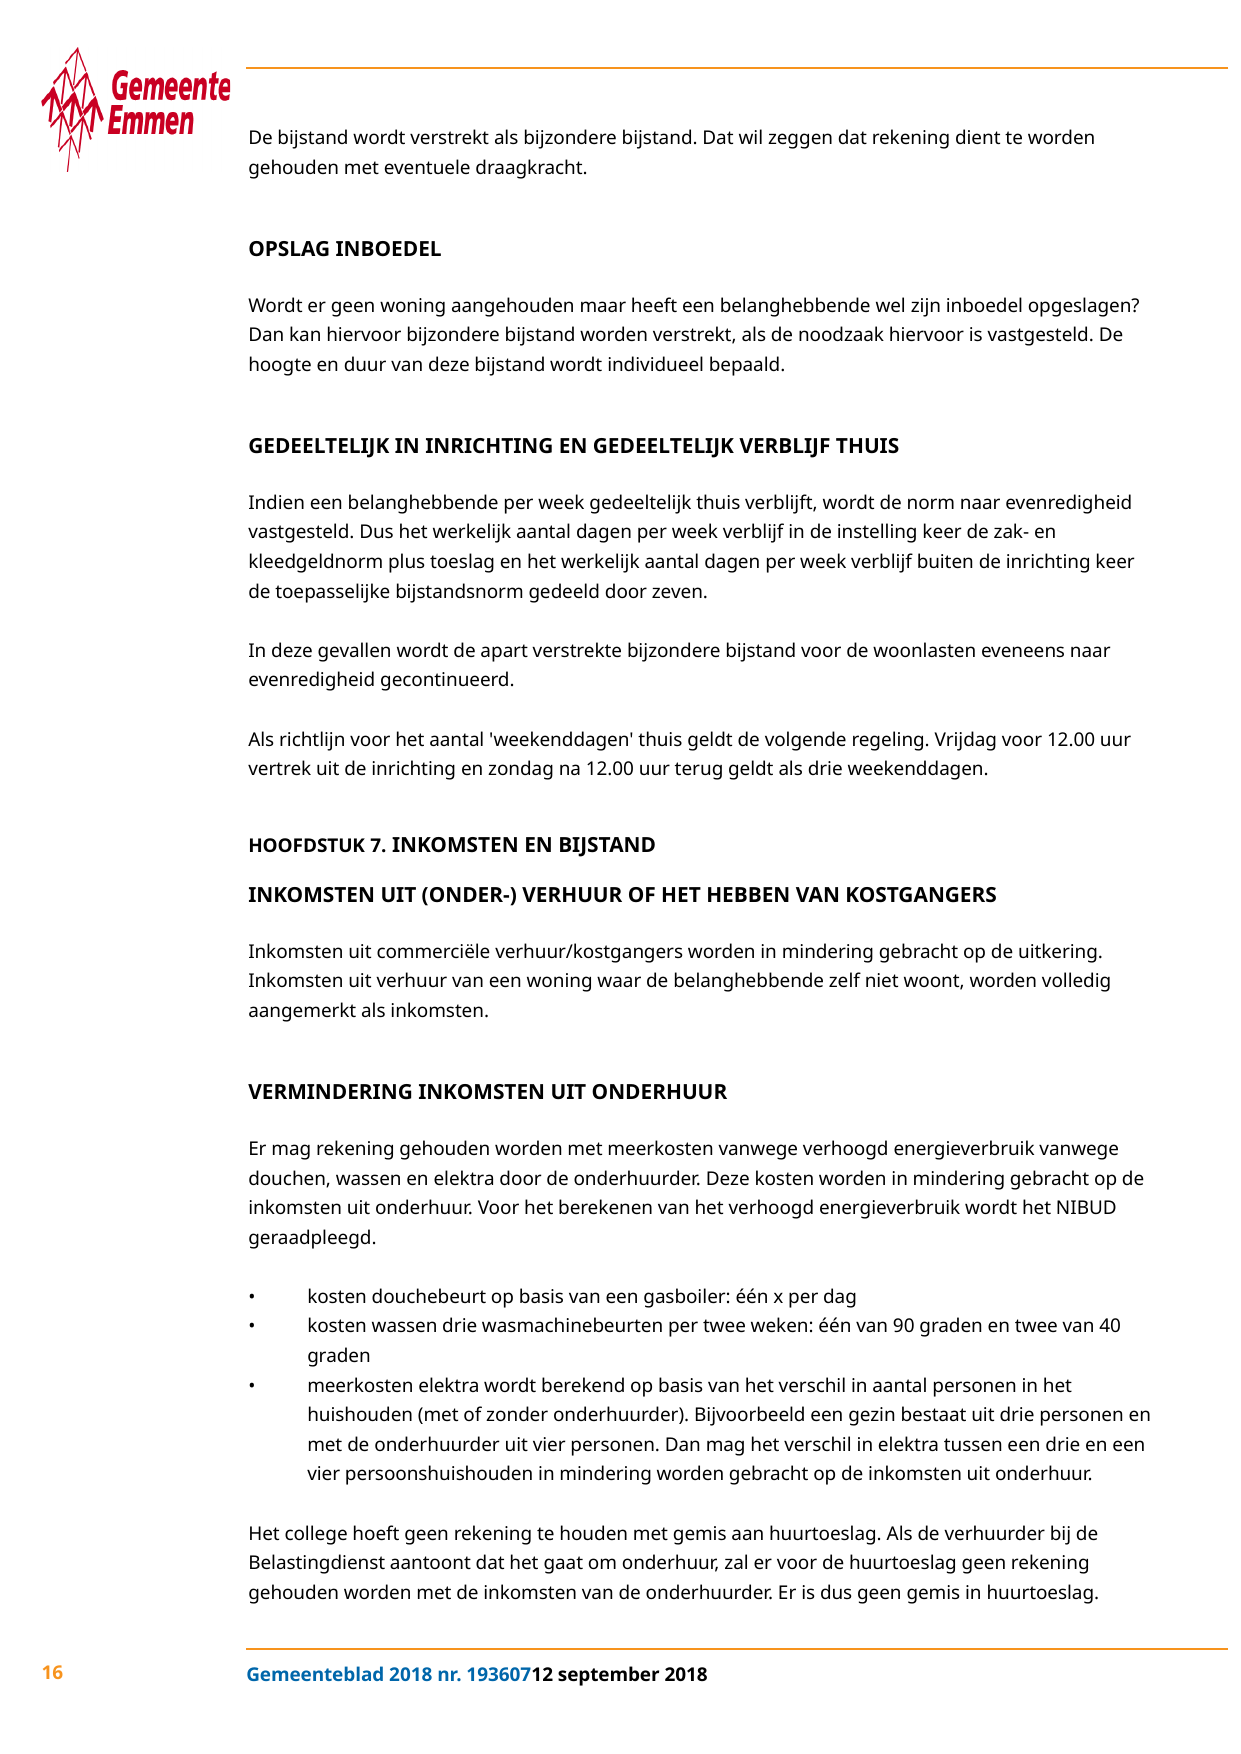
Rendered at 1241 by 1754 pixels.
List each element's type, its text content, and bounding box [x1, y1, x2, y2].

text Het college hoeft geen rekening te houden met gemis aan huurtoeslag. Als de verhuurder bij de Belastingdienst aantoont dat het gaat om onderhuur, zal er voor de huurtoeslag geen rekening gehouden worden met de inkomsten van de onderhuurder. Er is dus geen gemis in huurtoeslag. [248, 1520, 1152, 1604]
text HOOFDSTUK 7. INKOMSTEN EN BIJSTAND [248, 831, 1152, 859]
text Er mag rekening gehouden worden met meerkosten vanwege verhoogd energieverbruik vanwege douchen, wassen en elektra door de onderhuurder. Deze kosten worden in mindering gebracht op de inkomsten uit onderhuur. Voor het berekenen van het verhoogd energieverbruik wordt het NIBUD geraadpleegd. [248, 1135, 1152, 1249]
text Als richtlijn voor het aantal 'weekenddagen' thuis geldt de volgende regeling. Vrijdag voor 12.00 uur vertrek uit de inrichting en zondag na 12.00 uur terug geldt als drie weekenddagen. [248, 726, 1152, 781]
text GEDEELTELIJK IN INRICHTING EN GEDEELTELIJK VERBLIJF THUIS [248, 431, 1152, 459]
text Indien een belanghebbende per week gedeeltelijk thuis verblijft, wordt de norm naar evenredigheid vastgesteld. Dus het werkelijk aantal dagen per week verblijf in de instelling keer de zak- en kleedgeldnorm plus toeslag en het werkelijk aantal dagen per week verblijf buiten de inrichting keer de toepasselijke bijstandsnorm gedeeld door zeven. [248, 489, 1152, 604]
text OPSLAG INBOEDEL [248, 234, 1152, 262]
picture [41, 47, 231, 172]
list meerkosten elektra wordt berekend op basis van het verschil in aantal personen in het huishouden (met of zonder onderhuurder). Bijvoorbeeld een gezin bestaat uit drie personen en met de onderhuurder uit vier personen. Dan mag het verschil in elektra tussen een drie en een vier persoonshuishouden in mindering worden gebracht op de inkomsten uit onderhuur. [248, 1372, 1152, 1486]
text In deze gevallen wordt de apart verstrekte bijzondere bijstand voor de woonlasten eveneens naar evenredigheid gecontinueerd. [248, 637, 1152, 692]
text VERMINDERING INKOMSTEN UIT ONDERHUUR [248, 1077, 1152, 1106]
list kosten wassen drie wasmachinebeurten per twee weken: één van 90 graden en twee van 40 graden [248, 1313, 1152, 1368]
text Wordt er geen woning aangehouden maar heeft een belanghebbende wel zijn inboedel opgeslagen? Dan kan hiervoor bijzondere bijstand worden verstrekt, als de noodzaak hiervoor is vastgesteld. De hoogte en duur van deze bijstand wordt individueel bepaald. [248, 292, 1152, 377]
text Inkomsten uit commerciële verhuur/kostgangers worden in mindering gebracht op de uitkering. Inkomsten uit verhuur van een woning waar de belanghebbende zelf niet woont, worden volledig aangemerkt als inkomsten. [248, 938, 1152, 1023]
text De bijstand wordt verstrekt als bijzondere bijstand. Dat wil zeggen dat rekening dient te worden gehouden met eventuele draagkracht. [248, 124, 1152, 180]
text INKOMSTEN UIT (ONDER-) VERHUUR OF HET HEBBEN VAN KOSTGANGERS [248, 880, 1152, 908]
list kosten douchebeurt op basis van een gasboiler: één x per dag [248, 1283, 1152, 1309]
